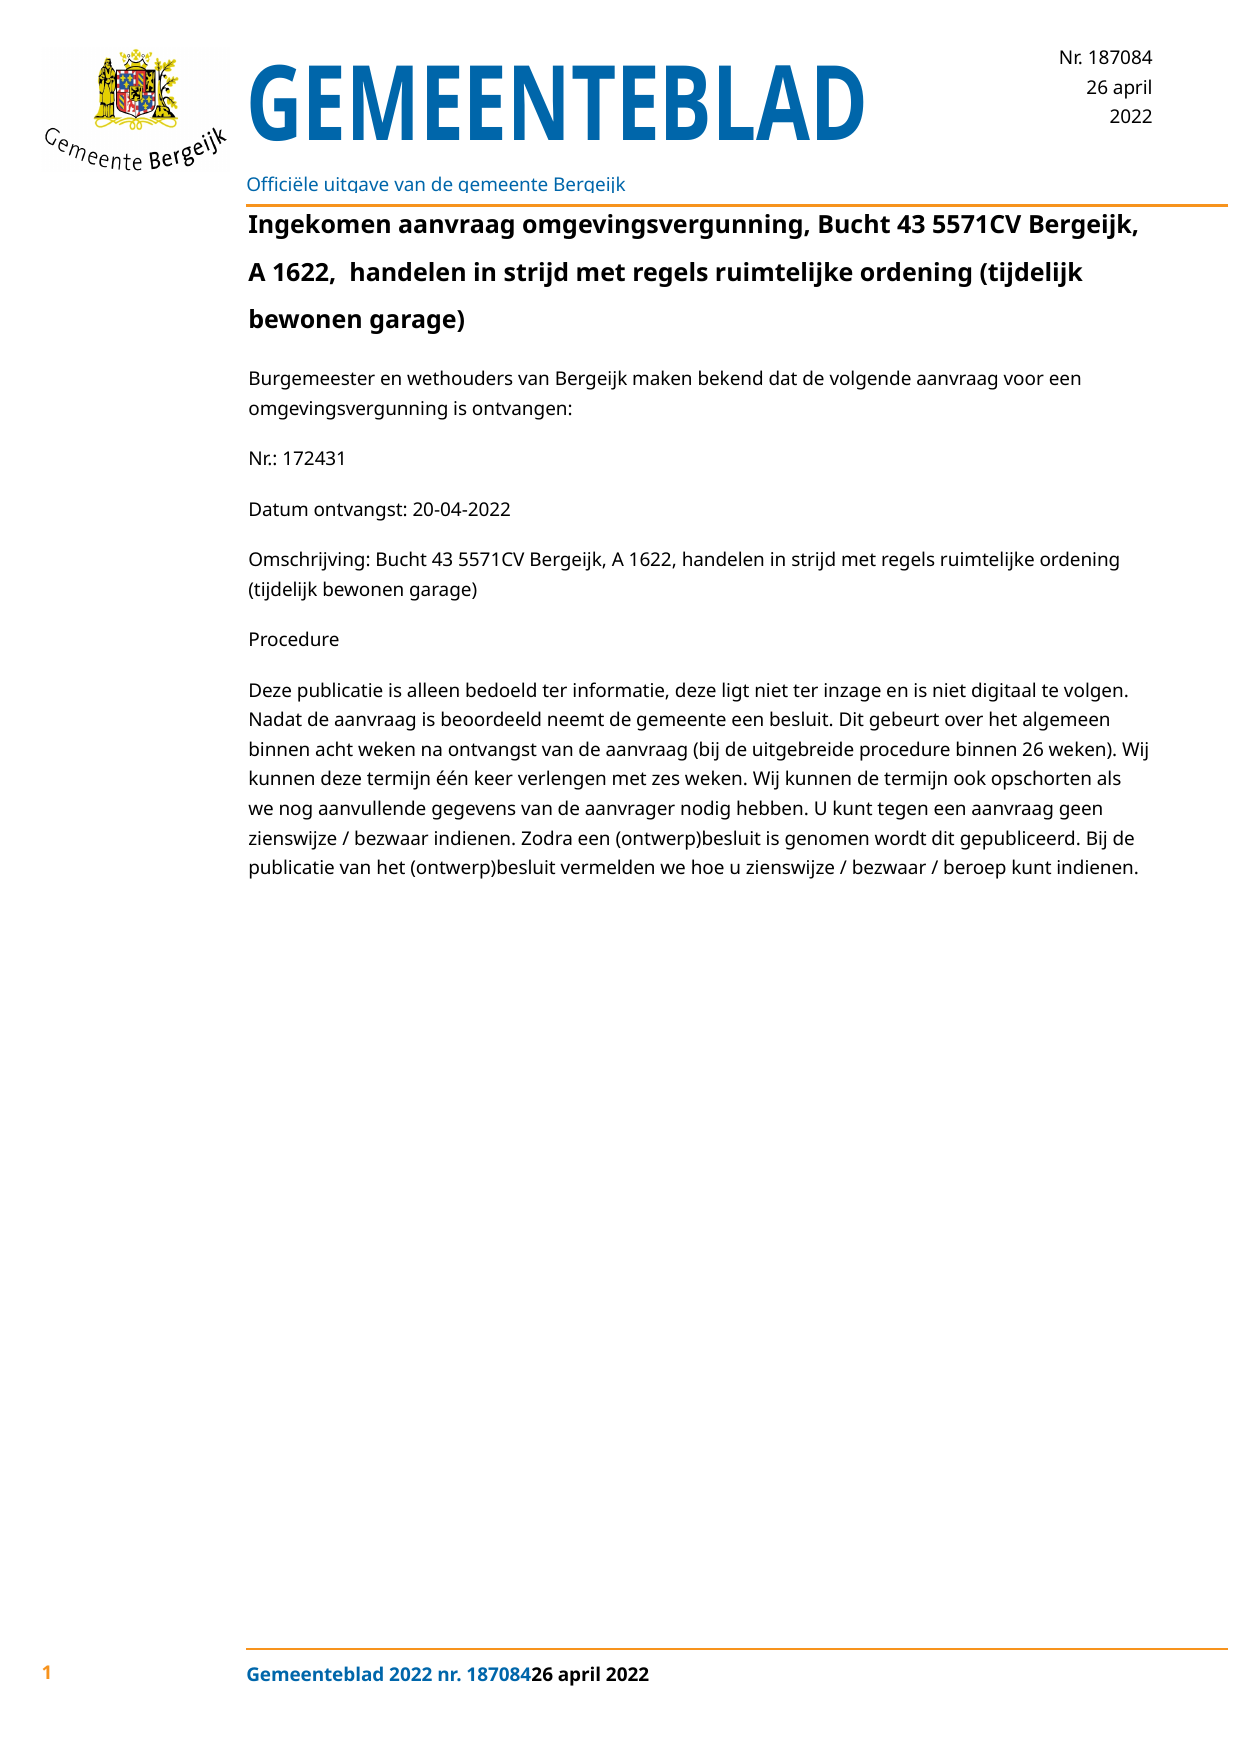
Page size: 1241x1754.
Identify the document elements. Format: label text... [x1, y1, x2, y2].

text Nr.: 172431 [248, 446, 1152, 471]
text Ingekomen aanvraag omgevingsvergunning, Bucht 43 5571CV Bergeijk, A 1622, handelen in strijd met regels ruimtelijke ordening (tijdelijk bewonen garage) [248, 207, 1152, 336]
picture [41, 47, 231, 172]
text Omschrijving: Bucht 43 5571CV Bergeijk, A 1622, handelen in strijd met regels ruimtelijke ordening (tijdelijk bewonen garage) [248, 546, 1152, 602]
text Burgemeester en wethouders van Bergeijk maken bekend dat de volgende aanvraag voor een omgevingsvergunning is ontvangen: [248, 366, 1152, 421]
text Datum ontvangst: 20-04-2022 [248, 496, 1152, 522]
text Deze publicatie is alleen bedoeld ter informatie, deze ligt niet ter inzage en is niet digitaal te volgen. Nadat de aanvraag is beoordeeld neemt de gemeente een besluit. Dit gebeurt over het algemeen binnen acht weken na ontvangst van de aanvraag (bij de uitgebreide procedure binnen 26 weken). Wij kunnen deze termijn één keer verlengen met zes weken. Wij kunnen de termijn ook opschorten als we nog aanvullende gegevens van de aanvrager nodig hebben. U kunt tegen een aanvraag geen zienswijze / bezwaar indienen. Zodra een (ontwerp)besluit is genomen wordt dit gepubliceerd. Bij de publicatie van het (ontwerp)besluit vermelden we hoe u zienswijze / bezwaar / beroep kunt indienen. [248, 677, 1152, 880]
text Procedure [248, 626, 1152, 652]
